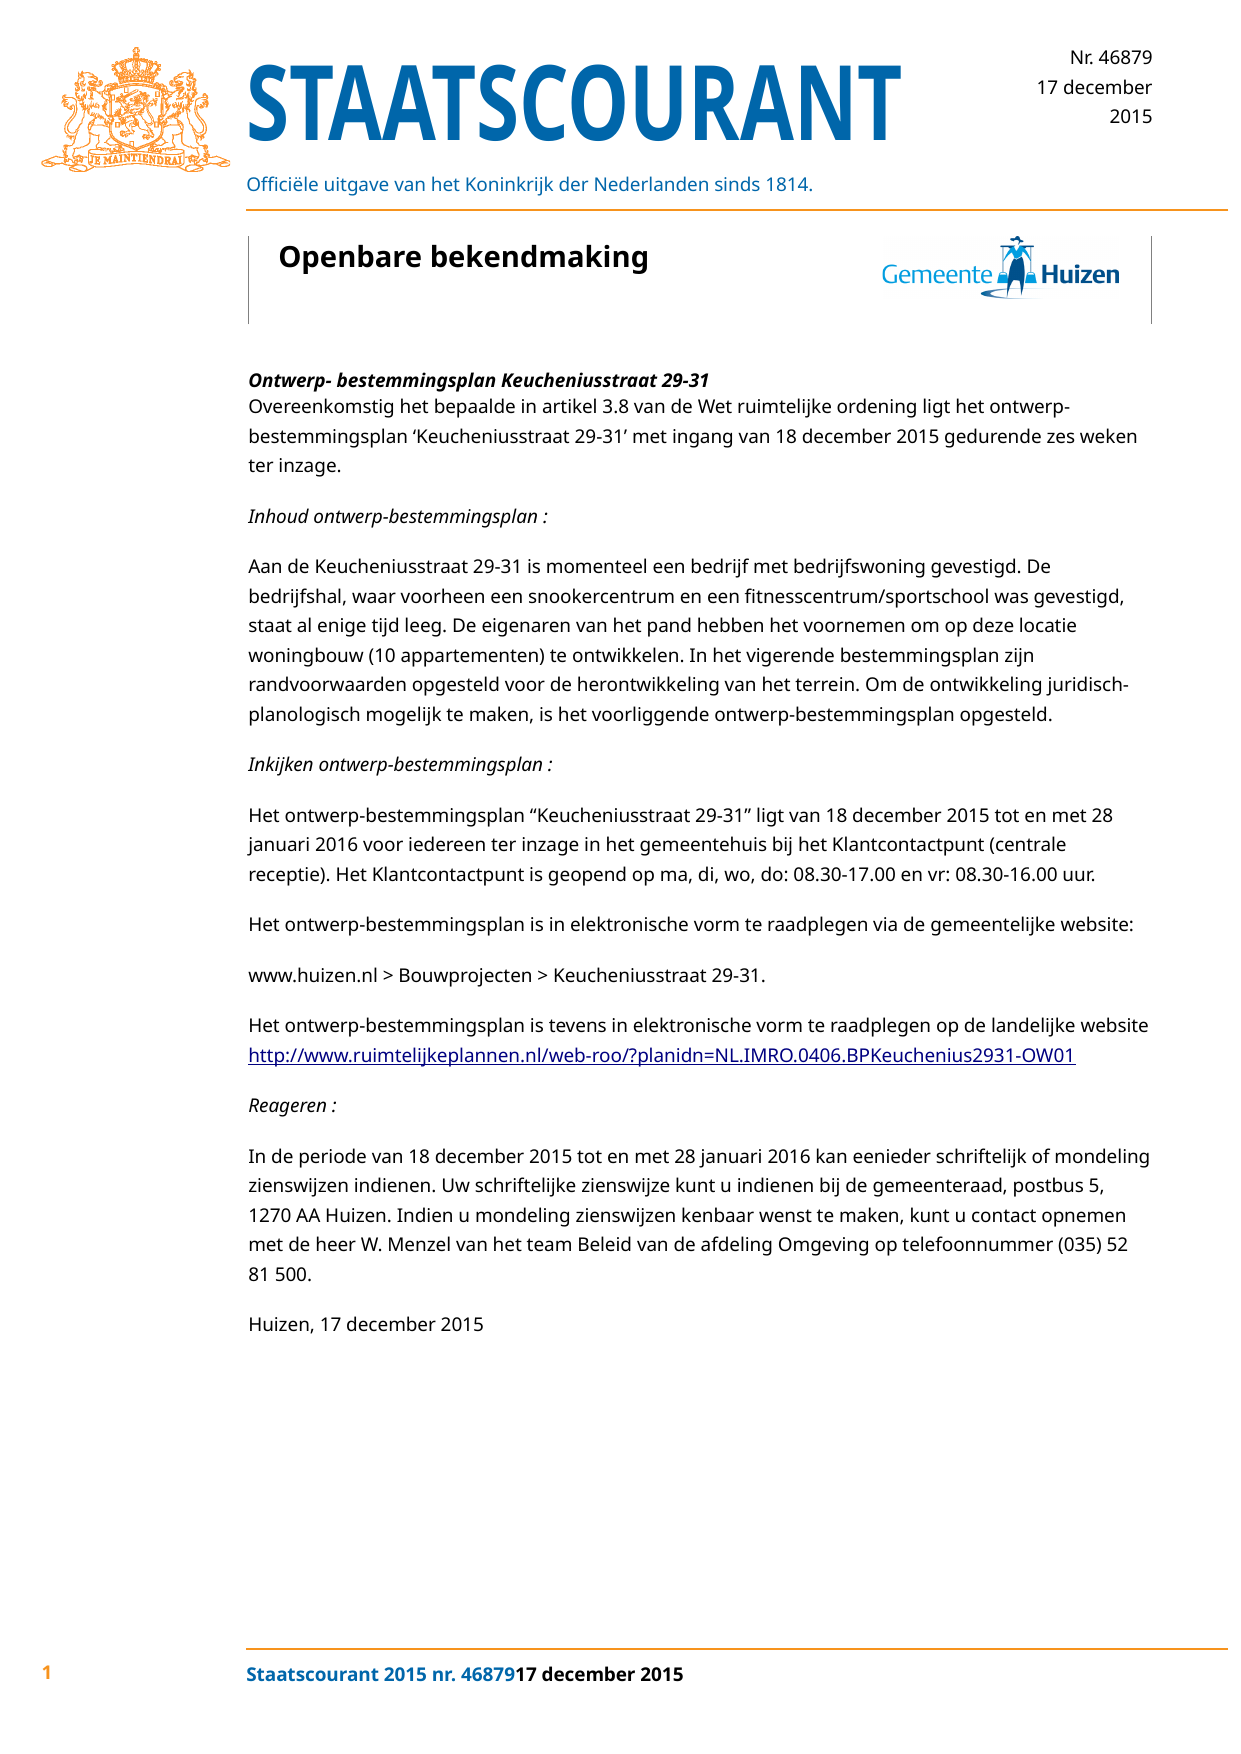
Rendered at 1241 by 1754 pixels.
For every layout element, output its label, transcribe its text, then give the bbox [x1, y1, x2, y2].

text Inhoud ontwerp-bestemmingsplan : [248, 503, 1152, 529]
picture [41, 47, 231, 172]
text Het ontwerp-bestemmingsplan is tevens in elektronische vorm te raadplegen op de landelijke website http://www.ruimtelijkeplannen.nl/web-roo/?planidn=NL.IMRO.0406.BPKeuchenius2931-OW01 [248, 1012, 1152, 1068]
text In de periode van 18 december 2015 tot en met 28 januari 2016 kan eenieder schriftelijk of mondeling zienswijzen indienen. Uw schriftelijke zienswijze kunt u indienen bij de gemeenteraad, postbus 5, 1270 AA Huizen. Indien u mondeling zienswijzen kenbaar wenst te maken, kunt u contact opnemen met de heer W. Menzel van het team Beleid van de afdeling Omgeving op telefoonnummer (035) 52 81 500. [248, 1143, 1152, 1287]
text Aan de Keucheniusstraat 29-31 is momenteel een bedrijf met bedrijfswoning gevestigd. De bedrijfshal, waar voorheen een snookercentrum en een fitnesscentrum/sportschool was gevestigd, staat al enige tijd leeg. De eigenaren van het pand hebben het voornemen om op deze locatie woningbouw (10 appartementen) te ontwikkelen. In het vigerende bestemmingsplan zijn randvoorwaarden opgesteld voor de herontwikkeling van het terrein. Om de ontwikkeling juridisch-planologisch mogelijk te maken, is het voorliggende ontwerp-bestemmingsplan opgesteld. [248, 553, 1152, 727]
table_header Openbare bekendmaking [249, 236, 850, 324]
text Overeenkomstig het bepaalde in artikel 3.8 van de Wet ruimtelijke ordening ligt het ontwerp-bestemmingsplan ‘Keucheniusstraat 29-31’ met ingang van 18 december 2015 gedurende zes weken ter inzage. [248, 393, 1152, 478]
text www.huizen.nl > Bouwprojecten > Keucheniusstraat 29-31. [248, 962, 1152, 988]
text Het ontwerp-bestemmingsplan “Keucheniusstraat 29-31” ligt van 18 december 2015 tot en met 28 januari 2016 voor iedereen ter inzage in het gemeentehuis bij het Klantcontactpunt (centrale receptie). Het Klantcontactpunt is geopend op ma, di, wo, do: 08.30-17.00 en vr: 08.30-16.00 uur. [248, 802, 1152, 887]
text Ontwerp- bestemmingsplan Keucheniusstraat 29-31 [248, 368, 1152, 393]
table_header [850, 236, 1151, 324]
picture [882, 236, 1119, 299]
text Reageren : [248, 1092, 1152, 1118]
text Het ontwerp-bestemmingsplan is in elektronische vorm te raadplegen via de gemeentelijke website: [248, 912, 1152, 937]
text Huizen, 17 december 2015 [248, 1312, 1152, 1337]
text Inkijken ontwerp-bestemmingsplan : [248, 752, 1152, 777]
